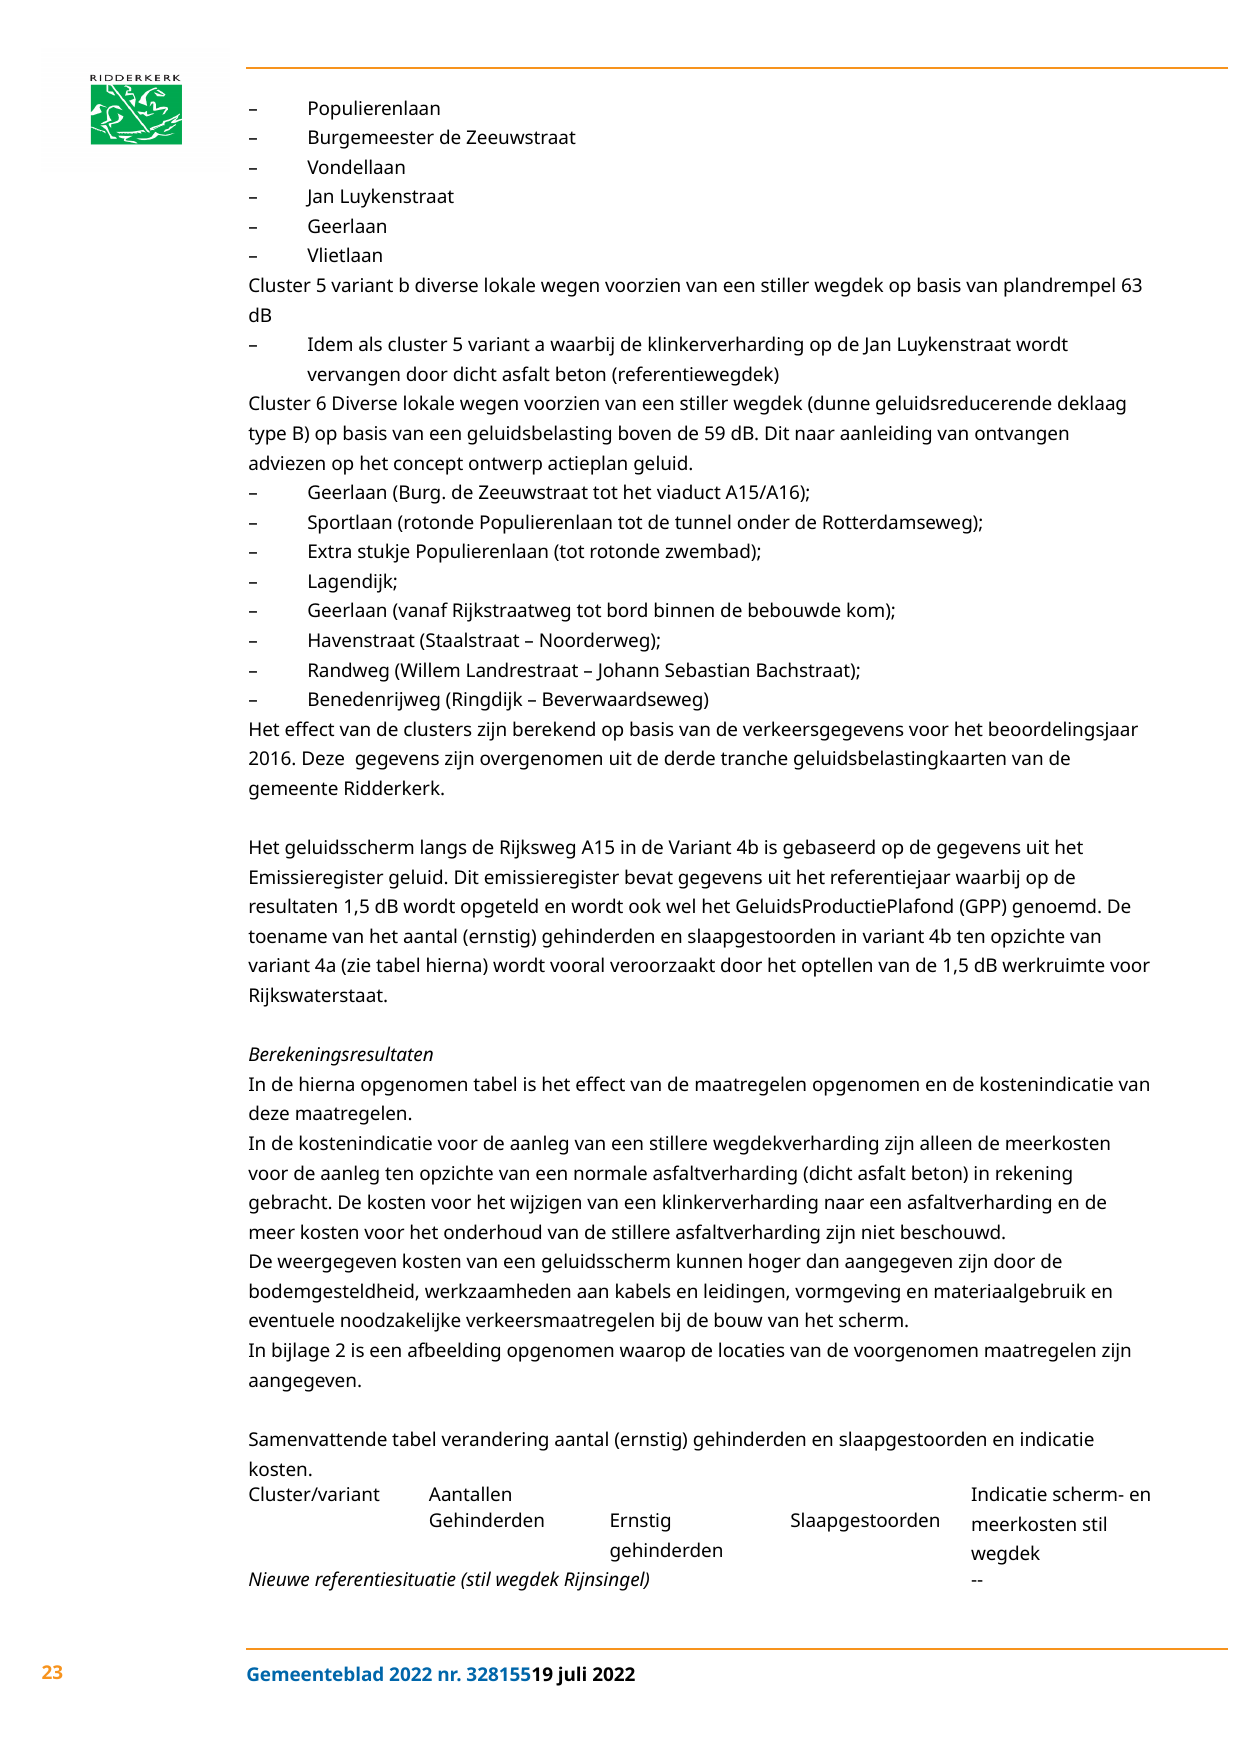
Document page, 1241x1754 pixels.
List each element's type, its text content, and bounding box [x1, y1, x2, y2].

list Burgemeester de Zeeuwstraat [248, 124, 1152, 150]
table_cell Slaapgestoorden [790, 1507, 971, 1566]
list Geerlaan [248, 213, 1152, 239]
list Havenstraat (Staalstraat – Noorderweg); [248, 627, 1152, 653]
list Vlietlaan [248, 243, 1152, 268]
list Randweg (Willem Landrestraat – Johann Sebastian Bachstraat); [248, 657, 1152, 683]
table_cell Aantallen [429, 1481, 971, 1507]
list Idem als cluster 5 variant a waarbij de klinkerverharding op de Jan Luykenstraat wordt vervangen door dicht asfalt beton (referentiewegdek) [248, 331, 1152, 387]
text De weergegeven kosten van een geluidsscherm kunnen hoger dan aangegeven zijn door de bodemgesteldheid, werkzaamheden aan kabels en leidingen, vormgeving en materiaalgebruik en eventuele noodzakelijke verkeersmaatregelen bij de bouw van het scherm. [248, 1248, 1152, 1333]
list Extra stukje Populierenlaan (tot rotonde zwembad); [248, 538, 1152, 564]
table_cell Cluster/variant [248, 1481, 429, 1566]
table_cell Ernstig gehinderden [609, 1507, 790, 1566]
text Het effect van de clusters zijn berekend op basis van de verkeersgegevens voor het beoordelingsjaar 2016. Deze gegevens zijn overgenomen uit de derde tranche geluidsbelastingkaarten van de gemeente Ridderkerk. [248, 716, 1152, 801]
text Het geluidsscherm langs de Rijksweg A15 in de Variant 4b is gebaseerd op de gegevens uit het Emissieregister geluid. Dit emissieregister bevat gegevens uit het referentiejaar waarbij op de resultaten 1,5 dB wordt opgeteld en wordt ook wel het GeluidsProductiePlafond (GPP) genoemd. De toename van het aantal (ernstig) gehinderden en slaapgestoorden in variant 4b ten opzichte van variant 4a (zie tabel hierna) wordt vooral veroorzaakt door het optellen van de 1,5 dB werkruimte voor Rijkswaterstaat. [248, 834, 1152, 1008]
list Populierenlaan [248, 95, 1152, 121]
text Cluster 6 Diverse lokale wegen voorzien van een stiller wegdek (dunne geluidsreducerende deklaag type B) op basis van een geluidsbelasting boven de 59 dB. Dit naar aanleiding van ontvangen adviezen op het concept ontwerp actieplan geluid. [248, 391, 1152, 476]
list Geerlaan (Burg. de Zeeuwstraat tot het viaduct A15/A16); [248, 479, 1152, 505]
table_header Samenvattende tabel verandering aantal (ernstig) gehinderden en slaapgestoorden en indicatie kosten. [248, 1426, 1152, 1481]
picture [41, 47, 231, 172]
text Cluster 5 variant b diverse lokale wegen voorzien van een stiller wegdek op basis van plandrempel 63 dB [248, 272, 1152, 328]
list Benedenrijweg (Ringdijk – Beverwaardseweg) [248, 686, 1152, 712]
text Berekeningsresultaten [248, 1041, 1152, 1067]
text In de hierna opgenomen tabel is het effect van de maatregelen opgenomen en de kostenindicatie van deze maatregelen. [248, 1071, 1152, 1126]
table_cell Indicatie scherm- en meerkosten stil wegdek [971, 1481, 1152, 1566]
text In de kostenindicatie voor de aanleg van een stillere wegdekverharding zijn alleen de meerkosten voor de aanleg ten opzichte van een normale asfaltverharding (dicht asfalt beton) in rekening gebracht. De kosten voor het wijzigen van een klinkerverharding naar een asfaltverharding en de meer kosten voor het onderhoud van de stillere asfaltverharding zijn niet beschouwd. [248, 1130, 1152, 1245]
table_cell Nieuwe referentiesituatie (stil wegdek Rijnsingel) [248, 1566, 971, 1592]
list Jan Luykenstraat [248, 183, 1152, 209]
table_cell -- [971, 1566, 1152, 1592]
list Lagendijk; [248, 568, 1152, 594]
table_cell Gehinderden [429, 1507, 609, 1566]
list Sportlaan (rotonde Populierenlaan tot de tunnel onder de Rotterdamseweg); [248, 509, 1152, 535]
list Vondellaan [248, 154, 1152, 180]
text In bijlage 2 is een afbeelding opgenomen waarop de locaties van de voorgenomen maatregelen zijn aangegeven. [248, 1337, 1152, 1393]
list Geerlaan (vanaf Rijkstraatweg tot bord binnen de bebouwde kom); [248, 598, 1152, 623]
